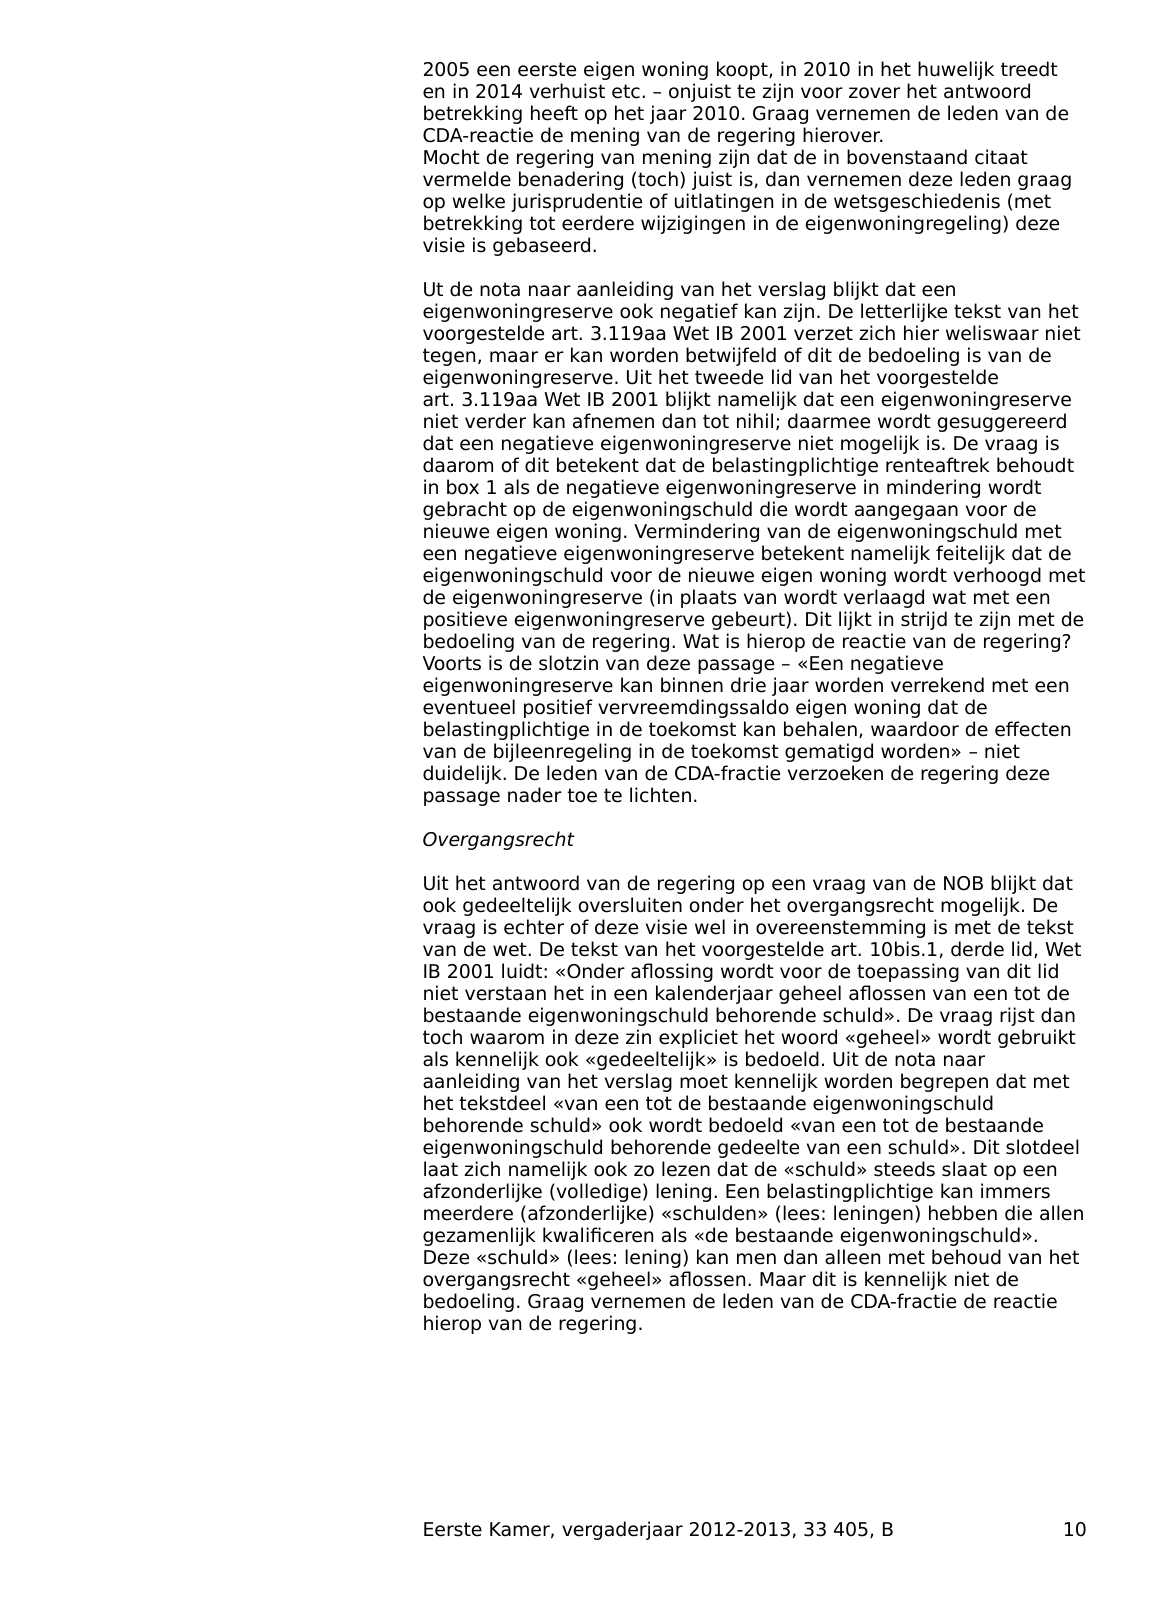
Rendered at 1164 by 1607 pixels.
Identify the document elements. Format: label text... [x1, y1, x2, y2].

text 2005 een eerste eigen woning koopt, in 2010 in het huwelijk treedt en in 2014 verhuist etc. – onjuist te zijn voor zover het antwoord betrekking heeft op het jaar 2010. Graag vernemen de leden van de CDA-reactie de mening van de regering hierover. [422, 59, 1087, 147]
text Mocht de regering van mening zijn dat de in bovenstaand citaat vermelde benadering (toch) juist is, dan vernemen deze leden graag op welke jurisprudentie of uitlatingen in de wetsgeschiedenis (met betrekking tot eerdere wijzigingen in de eigenwoningregeling) deze visie is gebaseerd. [422, 147, 1087, 257]
text Uit het antwoord van de regering op een vraag van de NOB blijkt dat ook gedeeltelijk oversluiten onder het overgangsrecht mogelijk. De vraag is echter of deze visie wel in overeenstemming is met de tekst van de wet. De tekst van het voorgestelde art. 10bis.1, derde lid, Wet IB 2001 luidt: «Onder aflossing wordt voor de toepassing van dit lid niet verstaan het in een kalenderjaar geheel aflossen van een tot de bestaande eigenwoningschuld behorende schuld». De vraag rijst dan toch waarom in deze zin expliciet het woord «geheel» wordt gebruikt als kennelijk ook «gedeeltelijk» is bedoeld. Uit de nota naar aanleiding van het verslag moet kennelijk worden begrepen dat met het tekstdeel «van een tot de bestaande eigenwoningschuld behorende schuld» ook wordt bedoeld «van een tot de bestaande eigenwoningschuld behorende gedeelte van een schuld». Dit slotdeel laat zich namelijk ook zo lezen dat de «schuld» steeds slaat op een afzonderlijke (volledige) lening. Een belastingplichtige kan immers meerdere (afzonderlijke) «schulden» (lees: leningen) hebben die allen gezamenlijk kwalificeren als «de bestaande eigenwoningschuld». Deze «schuld» (lees: lening) kan men dan alleen met behoud van het overgangsrecht «geheel» aflossen. Maar dit is kennelijk niet de bedoeling. Graag vernemen de leden van de CDA-fractie de reactie hierop van de regering. [422, 873, 1087, 1334]
text Ut de nota naar aanleiding van het verslag blijkt dat een eigenwoningreserve ook negatief kan zijn. De letterlijke tekst van het voorgestelde art. 3.119aa Wet IB 2001 verzet zich hier weliswaar niet tegen, maar er kan worden betwijfeld of dit de bedoeling is van de eigenwoningreserve. Uit het tweede lid van het voorgestelde art. 3.119aa Wet IB 2001 blijkt namelijk dat een eigenwoningreserve niet verder kan afnemen dan tot nihil; daarmee wordt gesuggereerd dat een negatieve eigenwoningreserve niet mogelijk is. De vraag is daarom of dit betekent dat de belastingplichtige renteaftrek behoudt in box 1 als de negatieve eigenwoningreserve in mindering wordt gebracht op de eigenwoningschuld die wordt aangegaan voor de nieuwe eigen woning. Vermindering van de eigenwoningschuld met een negatieve eigenwoningreserve betekent namelijk feitelijk dat de eigenwoningschuld voor de nieuwe eigen woning wordt verhoogd met de eigenwoningreserve (in plaats van wordt verlaagd wat met een positieve eigenwoningreserve gebeurt). Dit lijkt in strijd te zijn met de bedoeling van de regering. Wat is hierop de reactie van de regering? [422, 279, 1087, 653]
text Voorts is de slotzin van deze passage – «Een negatieve eigenwoningreserve kan binnen drie jaar worden verrekend met een eventueel positief vervreemdingssaldo eigen woning dat de belastingplichtige in de toekomst kan behalen, waardoor de effecten van de bijleenregeling in de toekomst gematigd worden» – niet duidelijk. De leden van de CDA-fractie verzoeken de regering deze passage nader toe te lichten. [422, 653, 1087, 807]
subtitle Overgangsrecht [422, 829, 1087, 851]
